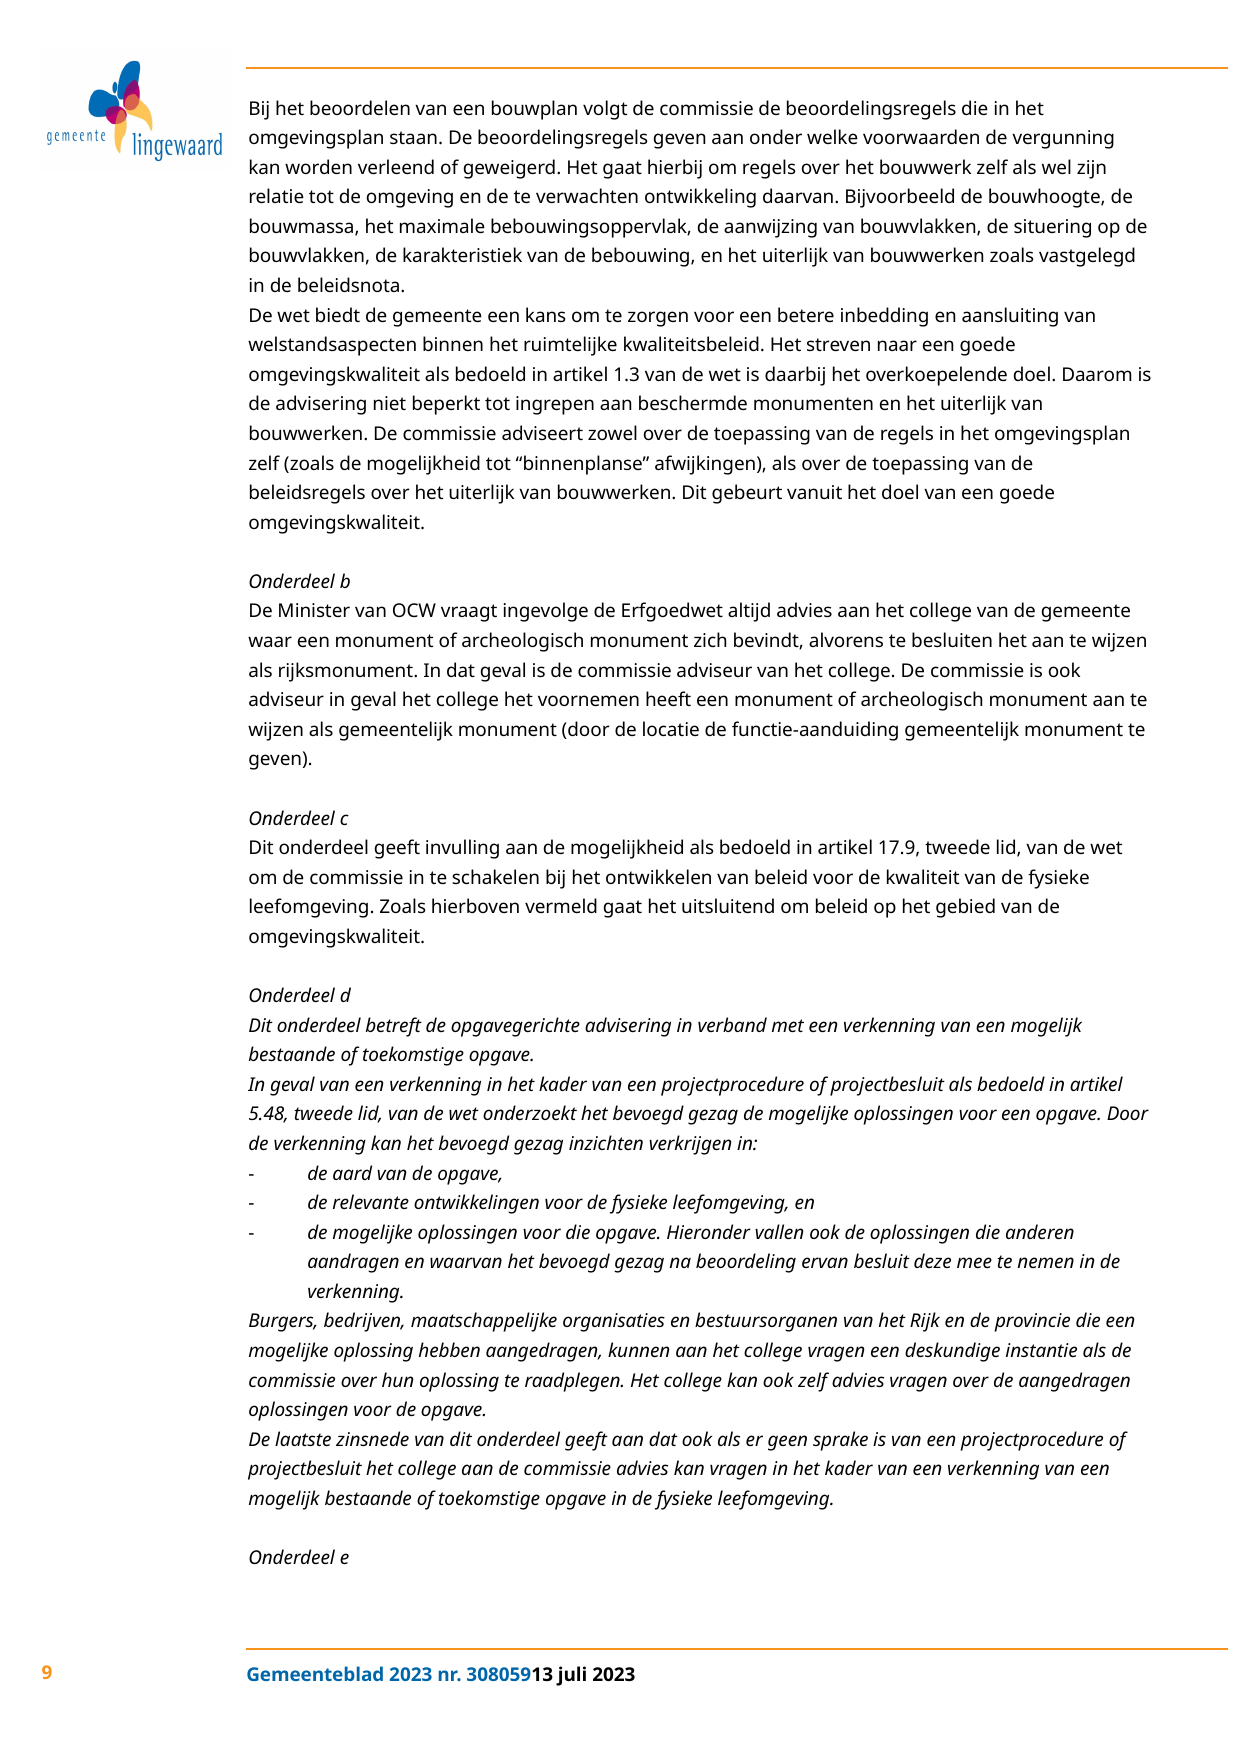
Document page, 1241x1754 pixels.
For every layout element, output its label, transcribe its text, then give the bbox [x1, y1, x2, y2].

text Onderdeel d [248, 982, 1152, 1008]
text Dit onderdeel geeft invulling aan de mogelijkheid als bedoeld in artikel 17.9, tweede lid, van de wet om de commissie in te schakelen bij het ontwikkelen van beleid voor de kwaliteit van de fysieke leefomgeving. Zoals hierboven vermeld gaat het uitsluitend om beleid op het gebied van de omgevingskwaliteit. [248, 834, 1152, 949]
picture [41, 47, 231, 172]
text Bij het beoordelen van een bouwplan volgt de commissie de beoordelingsregels die in het omgevingsplan staan. De beoordelingsregels geven aan onder welke voorwaarden de vergunning kan worden verleend of geweigerd. Het gaat hierbij om regels over het bouwwerk zelf als wel zijn relatie tot de omgeving en de te verwachten ontwikkeling daarvan. Bijvoorbeeld de bouwhoogte, de bouwmassa, het maximale bebouwingsoppervlak, de aanwijzing van bouwvlakken, de situering op de bouwvlakken, de karakteristiek van de bebouwing, en het uiterlijk van bouwwerken zoals vastgelegd in de beleidsnota. [248, 95, 1152, 298]
list de aard van de opgave, [248, 1160, 1152, 1186]
text De laatste zinsnede van dit onderdeel geeft aan dat ook als er geen sprake is van een projectprocedure of projectbesluit het college aan de commissie advies kan vragen in het kader van een verkenning van een mogelijk bestaande of toekomstige opgave in de fysieke leefomgeving. [248, 1426, 1152, 1511]
text Dit onderdeel betreft de opgavegerichte advisering in verband met een verkenning van een mogelijk bestaande of toekomstige opgave. [248, 1012, 1152, 1067]
text Onderdeel b [248, 568, 1152, 594]
list de relevante ontwikkelingen voor de fysieke leefomgeving, en [248, 1189, 1152, 1215]
text De Minister van OCW vraagt ingevolge de Erfgoedwet altijd advies aan het college van de gemeente waar een monument of archeologisch monument zich bevindt, alvorens te besluiten het aan te wijzen als rijksmonument. In dat geval is de commissie adviseur van het college. De commissie is ook adviseur in geval het college het voornemen heeft een monument of archeologisch monument aan te wijzen als gemeentelijk monument (door de locatie de functie-aanduiding gemeentelijk monument te geven). [248, 598, 1152, 771]
text De wet biedt de gemeente een kans om te zorgen voor een betere inbedding en aansluiting van welstandsaspecten binnen het ruimtelijke kwaliteitsbeleid. Het streven naar een goede omgevingskwaliteit als bedoeld in artikel 1.3 van de wet is daarbij het overkoepelende doel. Daarom is de advisering niet beperkt tot ingrepen aan beschermde monumenten en het uiterlijk van bouwwerken. De commissie adviseert zowel over de toepassing van de regels in het omgevingsplan zelf (zoals de mogelijkheid tot “binnenplanse” afwijkingen), als over de toepassing van de beleidsregels over het uiterlijk van bouwwerken. Dit gebeurt vanuit het doel van een goede omgevingskwaliteit. [248, 302, 1152, 535]
text Burgers, bedrijven, maatschappelijke organisaties en bestuursorganen van het Rijk en de provincie die een mogelijke oplossing hebben aangedragen, kunnen aan het college vragen een deskundige instantie als de commissie over hun oplossing te raadplegen. Het college kan ook zelf advies vragen over de aangedragen oplossingen voor de opgave. [248, 1308, 1152, 1422]
list de mogelijke oplossingen voor die opgave. Hieronder vallen ook de oplossingen die anderen aandragen en waarvan het bevoegd gezag na beoordeling ervan besluit deze mee te nemen in de verkenning. [248, 1219, 1152, 1304]
text Onderdeel c [248, 805, 1152, 831]
text In geval van een verkenning in het kader van een projectprocedure of projectbesluit als bedoeld in artikel 5.48, tweede lid, van de wet onderzoekt het bevoegd gezag de mogelijke oplossingen voor een opgave. Door de verkenning kan het bevoegd gezag inzichten verkrijgen in: [248, 1071, 1152, 1156]
text Onderdeel e [248, 1544, 1152, 1570]
